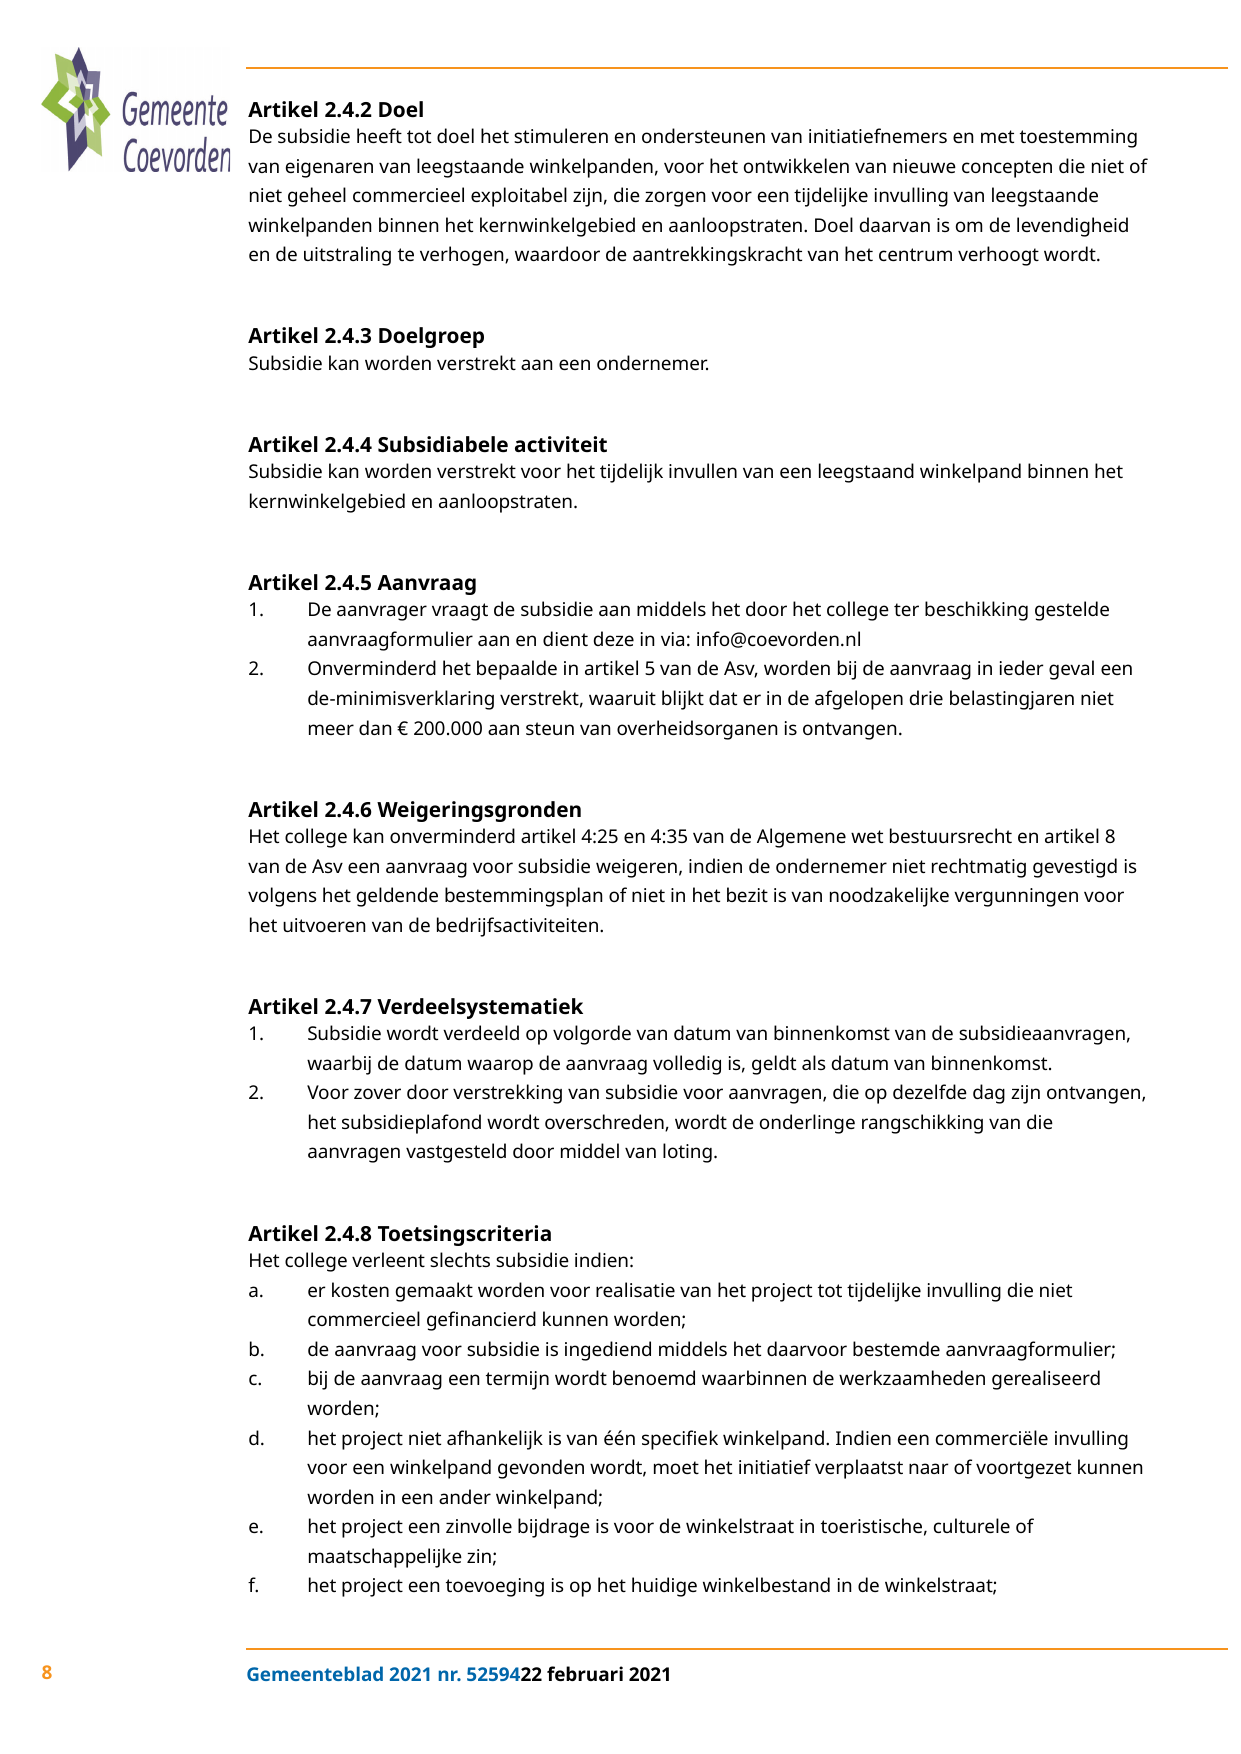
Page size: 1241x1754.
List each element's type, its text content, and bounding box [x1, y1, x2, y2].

list Subsidie wordt verdeeld op volgorde van datum van binnenkomst van de subsidieaanvragen, waarbij de datum waarop de aanvraag volledig is, geldt als datum van binnenkomst. [248, 1020, 1152, 1076]
list de aanvraag voor subsidie is ingediend middels het daarvoor bestemde aanvraagformulier; [248, 1336, 1152, 1362]
list het project een zinvolle bijdrage is voor de winkelstraat in toeristische, culturele of maatschappelijke zin; [248, 1513, 1152, 1569]
text Artikel 2.4.5 Aanvraag [248, 568, 1152, 596]
text De subsidie heeft tot doel het stimuleren en ondersteunen van initiatiefnemers en met toestemming van eigenaren van leegstaande winkelpanden, voor het ontwikkelen van nieuwe concepten die niet of niet geheel commercieel exploitabel zijn, die zorgen voor een tijdelijke invulling van leegstaande winkelpanden binnen het kernwinkelgebied en aanloopstraten. Doel daarvan is om de levendigheid en de uitstraling te verhogen, waardoor de aantrekkingskracht van het centrum verhoogt wordt. [248, 123, 1152, 267]
text Subsidie kan worden verstrekt voor het tijdelijk invullen van een leegstaand winkelpand binnen het kernwinkelgebied en aanloopstraten. [248, 458, 1152, 514]
text Artikel 2.4.8 Toetsingscriteria [248, 1219, 1152, 1247]
list Onverminderd het bepaalde in artikel 5 van de Asv, worden bij de aanvraag in ieder geval een de-minimisverklaring verstrekt, waaruit blijkt dat er in de afgelopen drie belastingjaren niet meer dan € 200.000 aan steun van overheidsorganen is ontvangen. [248, 656, 1152, 741]
text Het college verleent slechts subsidie indien: [248, 1247, 1152, 1273]
text Artikel 2.4.7 Verdeelsystematiek [248, 992, 1152, 1020]
list het project niet afhankelijk is van één specifiek winkelpand. Indien een commerciële invulling voor een winkelpand gevonden wordt, moet het initiatief verplaatst naar of voortgezet kunnen worden in een ander winkelpand; [248, 1425, 1152, 1509]
text Artikel 2.4.4 Subsidiabele activiteit [248, 430, 1152, 458]
text Het college kan onverminderd artikel 4:25 en 4:35 van de Algemene wet bestuursrecht en artikel 8 van de Asv een aanvraag voor subsidie weigeren, indien de ondernemer niet rechtmatig gevestigd is volgens het geldende bestemmingsplan of niet in het bezit is van noodzakelijke vergunningen voor het uitvoeren van de bedrijfsactiviteiten. [248, 823, 1152, 938]
list het project een toevoeging is op het huidige winkelbestand in de winkelstraat; [248, 1573, 1152, 1598]
list er kosten gemaakt worden voor realisatie van het project tot tijdelijke invulling die niet commercieel gefinancierd kunnen worden; [248, 1277, 1152, 1332]
text Artikel 2.4.3 Doelgroep [248, 322, 1152, 350]
list bij de aanvraag een termijn wordt benoemd waarbinnen de werkzaamheden gerealiseerd worden; [248, 1366, 1152, 1421]
text Subsidie kan worden verstrekt aan een ondernemer. [248, 350, 1152, 376]
list Voor zover door verstrekking van subsidie voor aanvragen, die op dezelfde dag zijn ontvangen, het subsidieplafond wordt overschreden, wordt de onderlinge rangschikking van die aanvragen vastgesteld door middel van loting. [248, 1079, 1152, 1164]
picture [41, 47, 231, 172]
list De aanvrager vraagt de subsidie aan middels het door het college ter beschikking gestelde aanvraagformulier aan en dient deze in via: info@coevorden.nl [248, 596, 1152, 652]
text Artikel 2.4.2 Doel [248, 95, 1152, 123]
text Artikel 2.4.6 Weigeringsgronden [248, 795, 1152, 823]
